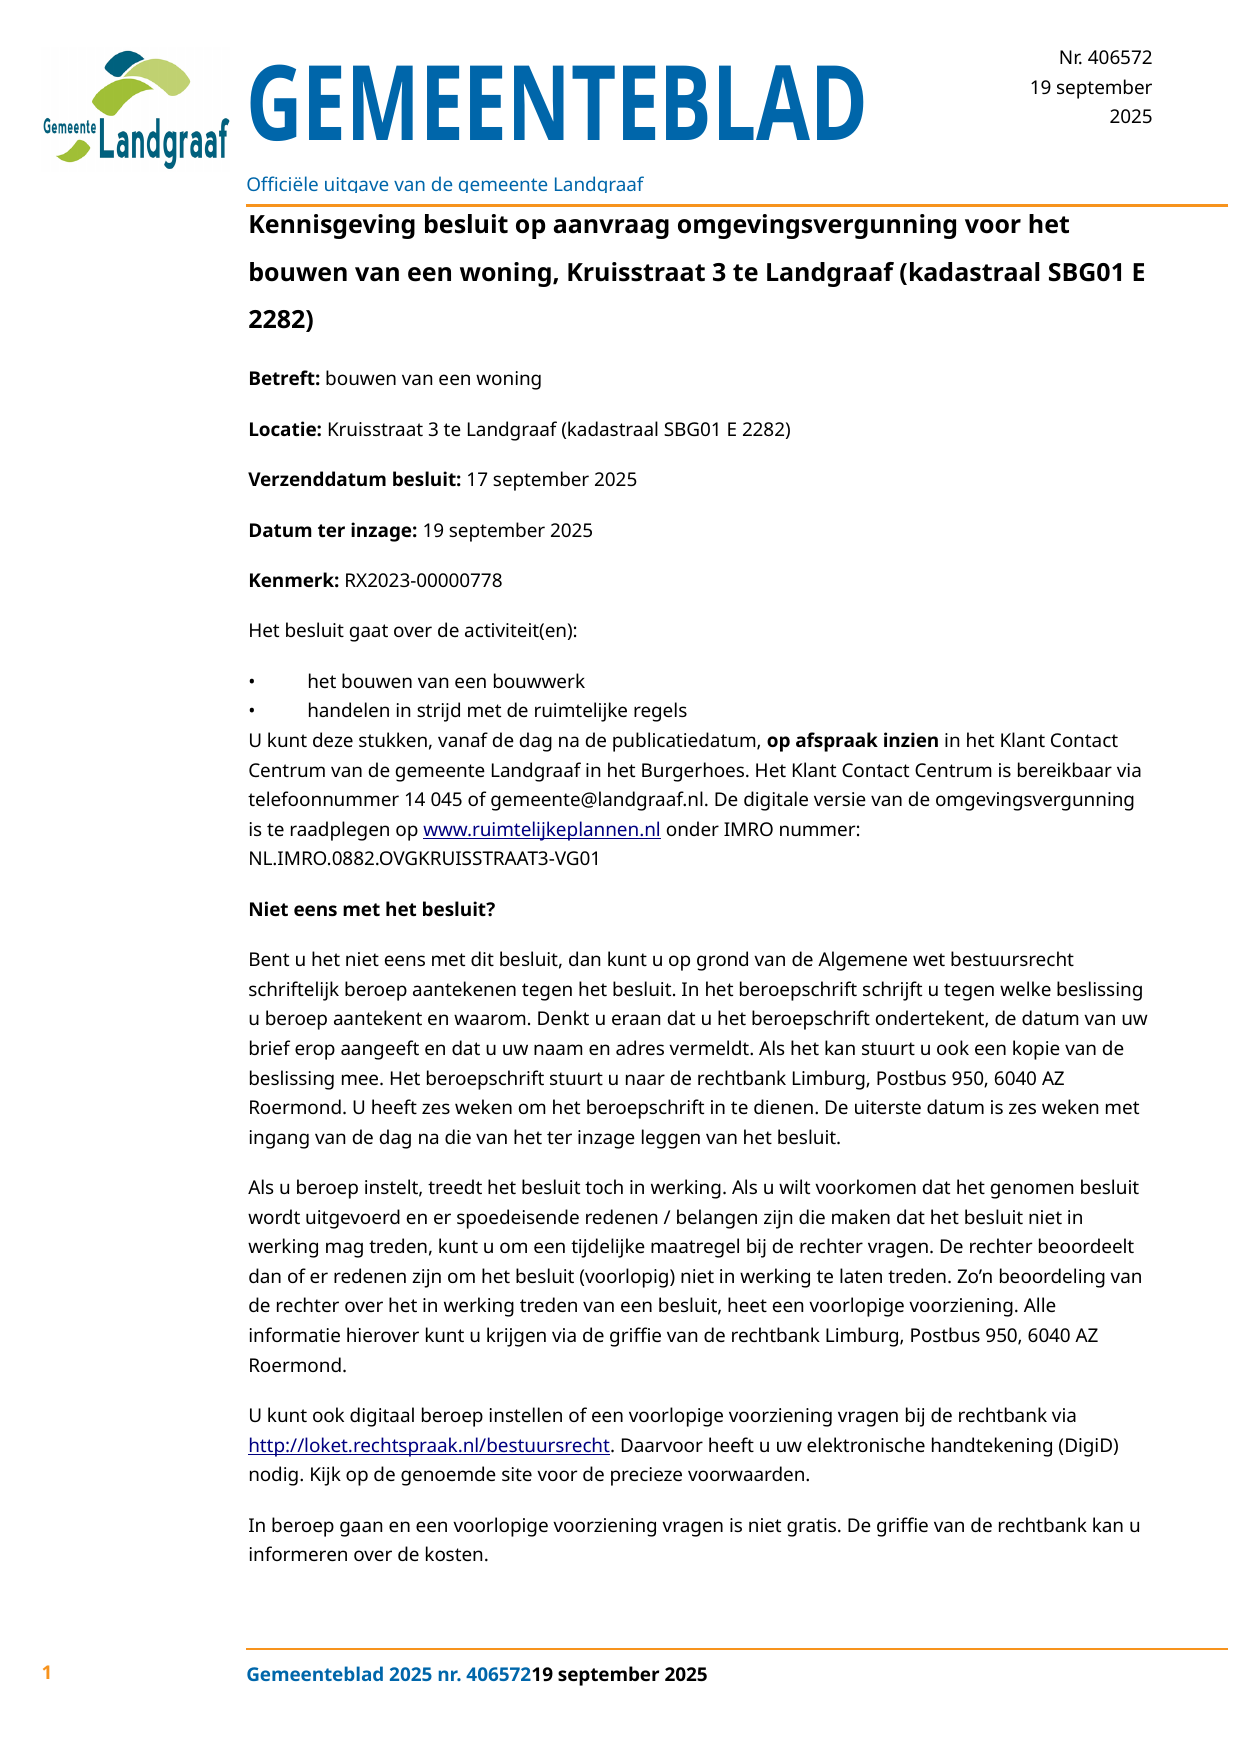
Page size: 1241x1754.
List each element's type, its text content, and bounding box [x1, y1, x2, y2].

text Bent u het niet eens met dit besluit, dan kunt u op grond van de Algemene wet bestuursrecht schriftelijk beroep aantekenen tegen het besluit. In het beroepschrift schrijft u tegen welke beslissing u beroep aantekent en waarom. Denkt u eraan dat u het beroepschrift ondertekent, de datum van uw brief erop aangeeft en dat u uw naam en adres vermeldt. Als het kan stuurt u ook een kopie van de beslissing mee. Het beroepschrift stuurt u naar de rechtbank Limburg, Postbus 950, 6040 AZ Roermond. U heeft zes weken om het beroepschrift in te dienen. De uiterste datum is zes weken met ingang van de dag na die van het ter inzage leggen van het besluit. [248, 946, 1152, 1149]
picture [41, 47, 231, 172]
text U kunt deze stukken, vanaf de dag na de publicatiedatum, op afspraak inzien in het Klant Contact Centrum van de gemeente Landgraaf in het Burgerhoes. Het Klant Contact Centrum is bereikbaar via telefoonnummer 14 045 of gemeente@landgraaf.nl. De digitale versie van de omgevingsvergunning is te raadplegen op www.ruimtelijkeplannen.nl onder IMRO nummer: NL.IMRO.0882.OVGKRUISSTRAAT3-VG01 [248, 727, 1152, 871]
text Kennisgeving besluit op aanvraag omgevingsvergunning voor het bouwen van een woning, Kruisstraat 3 te Landgraaf (kadastraal SBG01 E 2282) [248, 207, 1152, 336]
text Als u beroep instelt, treedt het besluit toch in werking. Als u wilt voorkomen dat het genomen besluit wordt uitgevoerd en er spoedeisende redenen / belangen zijn die maken dat het besluit niet in werking mag treden, kunt u om een tijdelijke maatregel bij de rechter vragen. De rechter beoordeelt dan of er redenen zijn om het besluit (voorlopig) niet in werking te laten treden. Zo’n beoordeling van de rechter over het in werking treden van een besluit, heet een voorlopige voorziening. Alle informatie hierover kunt u krijgen via de griffie van de rechtbank Limburg, Postbus 950, 6040 AZ Roermond. [248, 1174, 1152, 1377]
list handelen in strijd met de ruimtelijke regels [248, 698, 1152, 723]
text Het besluit gaat over de activiteit(en): [248, 618, 1152, 643]
text Kenmerk: RX2023-00000778 [248, 567, 1152, 593]
text In beroep gaan en een voorlopige voorziening vragen is niet gratis. De griffie van de rechtbank kan u informeren over de kosten. [248, 1512, 1152, 1567]
list het bouwen van een bouwwerk [248, 668, 1152, 694]
text Niet eens met het besluit? [248, 896, 1152, 922]
text U kunt ook digitaal beroep instellen of een voorlopige voorziening vragen bij de rechtbank via http://loket.rechtspraak.nl/bestuursrecht. Daarvoor heeft u uw elektronische handtekening (DigiD) nodig. Kijk op de genoemde site voor de precieze voorwaarden. [248, 1402, 1152, 1487]
text Locatie: Kruisstraat 3 te Landgraaf (kadastraal SBG01 E 2282) [248, 416, 1152, 442]
text Betreft: bouwen van een woning [248, 366, 1152, 391]
text Verzenddatum besluit: 17 september 2025 [248, 466, 1152, 492]
text Datum ter inzage: 19 september 2025 [248, 517, 1152, 542]
